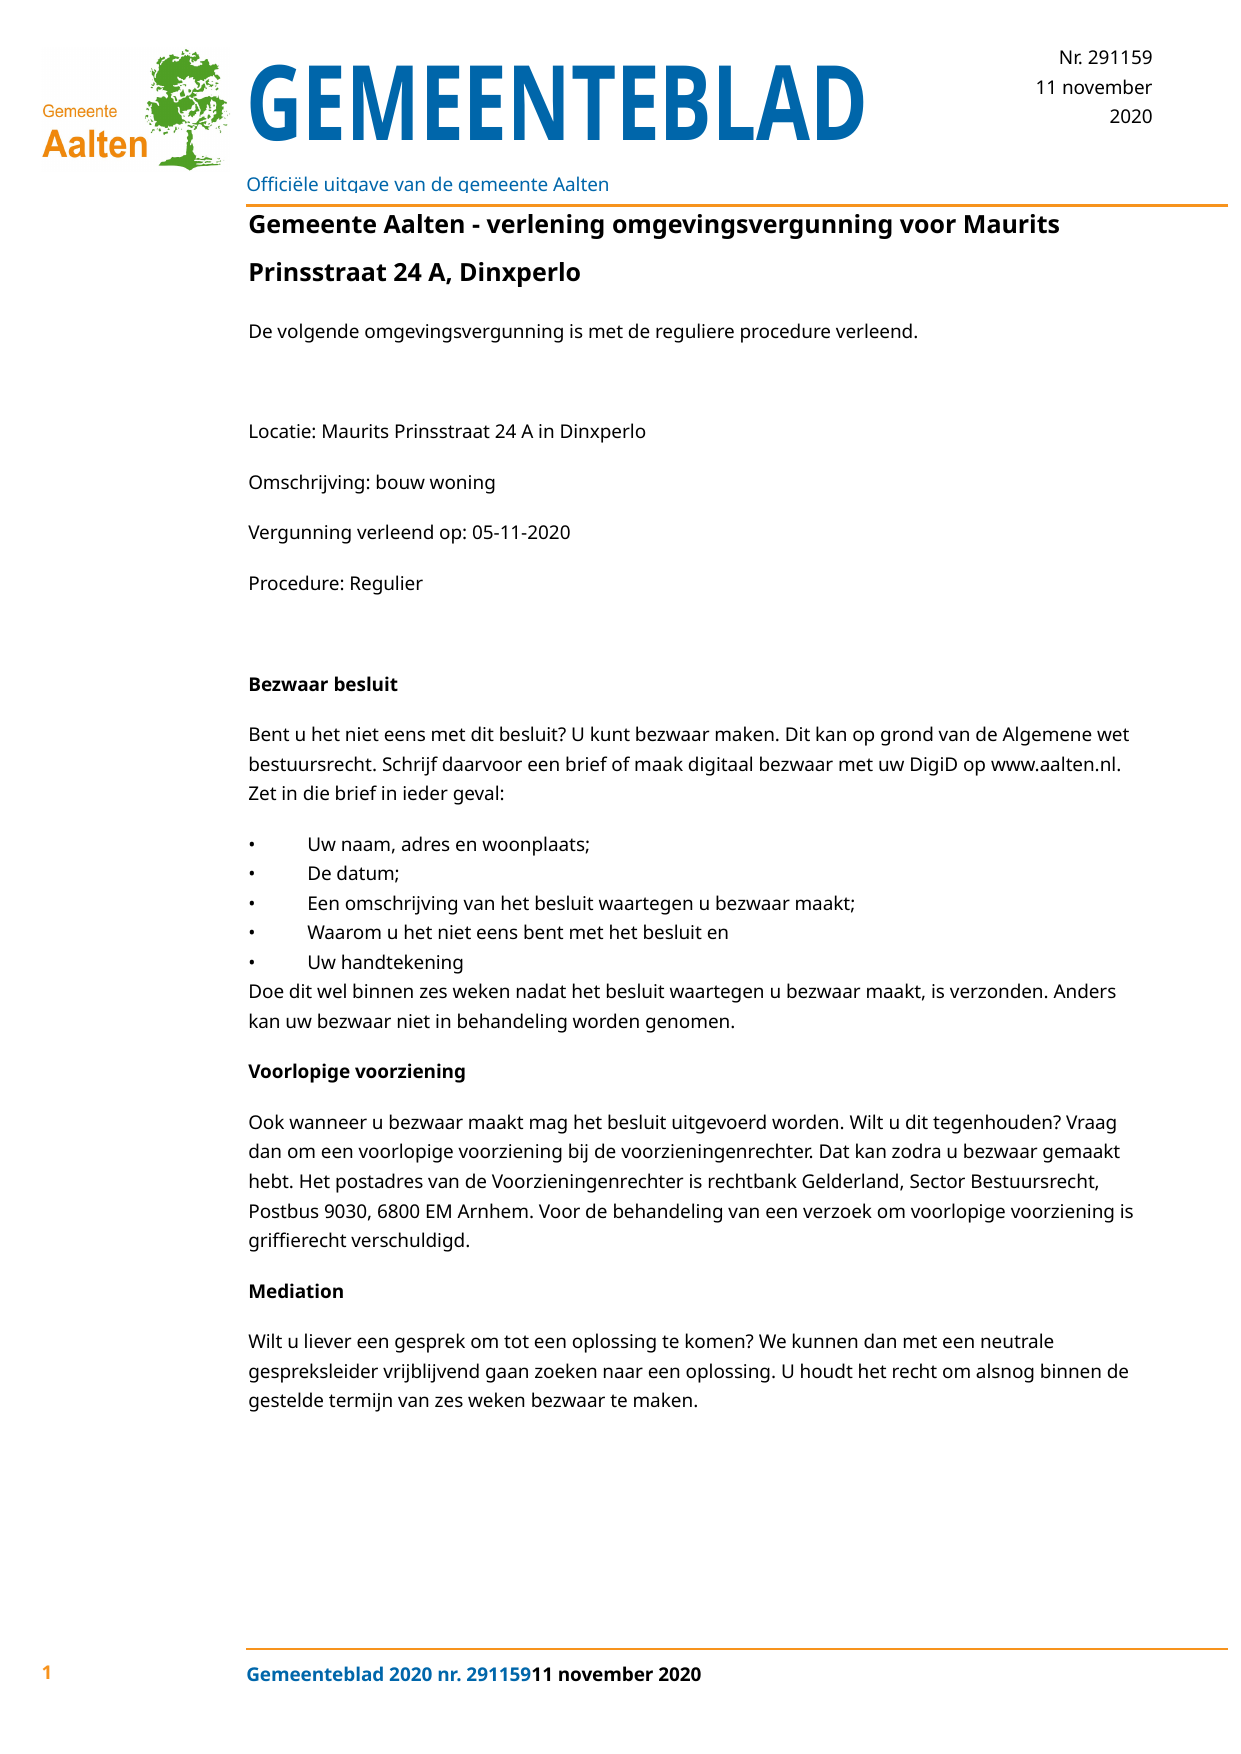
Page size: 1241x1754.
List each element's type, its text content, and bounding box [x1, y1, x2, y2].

text Gemeente Aalten - verlening omgevingsvergunning voor Maurits Prinsstraat 24 A, Dinxperlo [248, 207, 1152, 288]
text Procedure: Regulier [248, 570, 1152, 596]
list De datum; [248, 860, 1152, 886]
text Ook wanneer u bezwaar maakt mag het besluit uitgevoerd worden. Wilt u dit tegenhouden? Vraag dan om een voorlopige voorziening bij de voorzieningenrechter. Dat kan zodra u bezwaar gemaakt hebt. Het postadres van de Voorzieningenrechter is rechtbank Gelderland, Sector Bestuursrecht, Postbus 9030, 6800 EM Arnhem. Voor de behandeling van een verzoek om voorlopige voorziening is griffierecht verschuldigd. [248, 1109, 1152, 1253]
text Bezwaar besluit [248, 671, 1152, 697]
text Voorlopige voorziening [248, 1059, 1152, 1084]
text De volgende omgevingsvergunning is met de reguliere procedure verleend. [248, 318, 1152, 344]
list Een omschrijving van het besluit waartegen u bezwaar maakt; [248, 890, 1152, 916]
text Bent u het niet eens met dit besluit? U kunt bezwaar maken. Dit kan op grond van de Algemene wet bestuursrecht. Schrijf daarvoor een brief of maak digitaal bezwaar met uw DigiD op www.aalten.nl. Zet in die brief in ieder geval: [248, 721, 1152, 806]
list Waarom u het niet eens bent met het besluit en [248, 919, 1152, 945]
text Locatie: Maurits Prinsstraat 24 A in Dinxperlo [248, 419, 1152, 444]
list Uw handtekening [248, 949, 1152, 975]
list Uw naam, adres en woonplaats; [248, 831, 1152, 857]
picture [41, 47, 231, 172]
text Mediation [248, 1278, 1152, 1304]
text Omschrijving: bouw woning [248, 469, 1152, 495]
text Wilt u liever een gesprek om tot een oplossing te komen? We kunnen dan met een neutrale gespreksleider vrijblijvend gaan zoeken naar een oplossing. U houdt het recht om alsnog binnen de gestelde termijn van zes weken bezwaar te maken. [248, 1328, 1152, 1413]
text Doe dit wel binnen zes weken nadat het besluit waartegen u bezwaar maakt, is verzonden. Anders kan uw bezwaar niet in behandeling worden genomen. [248, 979, 1152, 1034]
text Vergunning verleend op: 05-11-2020 [248, 519, 1152, 545]
